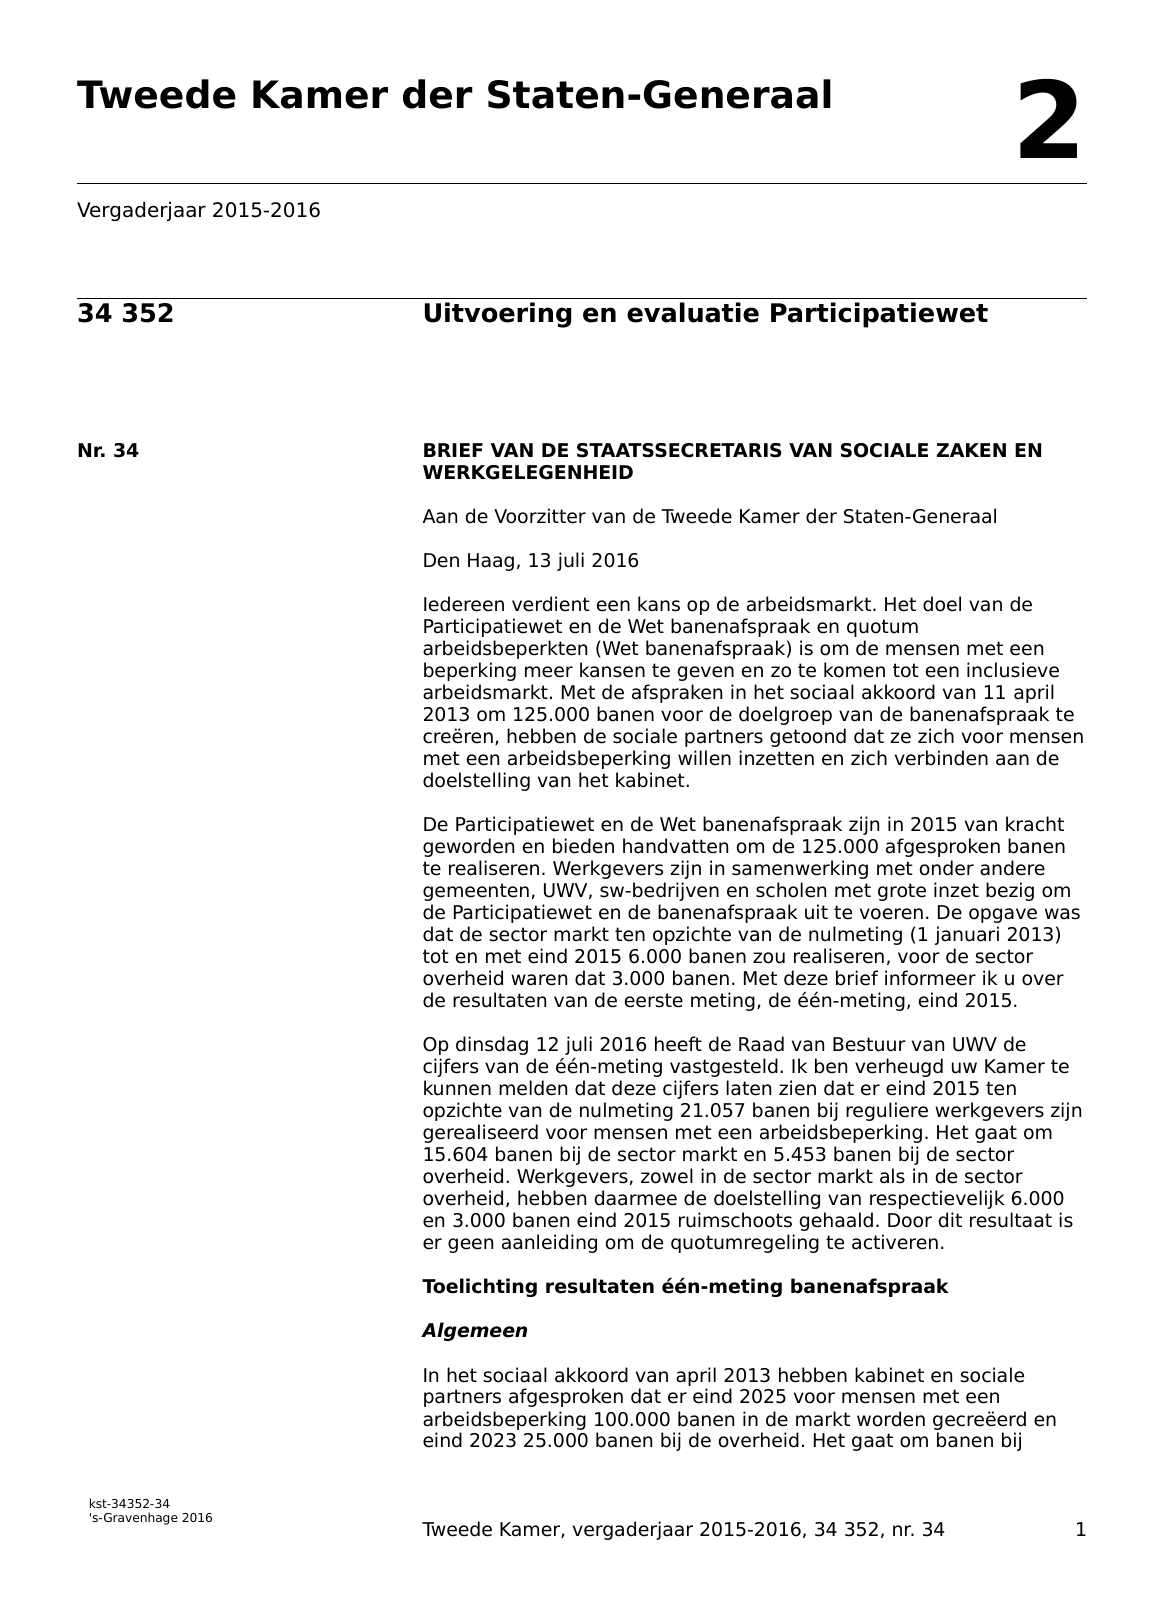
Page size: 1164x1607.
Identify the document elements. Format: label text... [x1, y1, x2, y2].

subtitle Nr. 34 BRIEF VAN DE STAATSSECRETARIS VAN SOCIALE ZAKEN EN WERKGELEGENHEID [77, 440, 1087, 484]
table_header Tweede Kamer der Staten-Generaal [77, 59, 886, 183]
text In het sociaal akkoord van april 2013 hebben kabinet en sociale partners afgesproken dat er eind 2025 voor mensen met een arbeidsbeperking 100.000 banen in de markt worden gecreëerd en eind 2023 25.000 banen bij de overheid. Het gaat om banen bij [422, 1364, 1087, 1452]
table_cell Vergaderjaar 2015-2016 [77, 184, 1087, 298]
text Aan de Voorzitter van de Tweede Kamer der Staten-Generaal [422, 506, 1087, 528]
table_header 2 [886, 59, 1087, 183]
subtitle Toelichting resultaten één-meting banenafspraak [422, 1276, 1087, 1298]
text 's-Gravenhage 2016 [88, 1511, 323, 1525]
text Iedereen verdient een kans op de arbeidsmarkt. Het doel van de Participatiewet en de Wet banenafspraak en quotum arbeidsbeperkten (Wet banenafspraak) is om de mensen met een beperking meer kansen te geven en zo te komen tot een inclusieve arbeidsmarkt. Met de afspraken in het sociaal akkoord van 11 april 2013 om 125.000 banen voor de doelgroep van de banenafspraak te creëren, hebben de sociale partners getoond dat ze zich voor mensen met een arbeidsbeperking willen inzetten en zich verbinden aan de doelstelling van het kabinet. [422, 594, 1087, 792]
text kst-34352-34 [88, 1497, 323, 1511]
text Op dinsdag 12 juli 2016 heeft de Raad van Bestuur van UWV de cijfers van de één-meting vastgesteld. Ik ben verheugd uw Kamer te kunnen melden dat deze cijfers laten zien dat er eind 2015 ten opzichte van de nulmeting 21.057 banen bij reguliere werkgevers zijn gerealiseerd voor mensen met een arbeidsbeperking. Het gaat om 15.604 banen bij de sector markt en 5.453 banen bij de sector overheid. Werkgevers, zowel in de sector markt als in de sector overheid, hebben daarmee de doelstelling van respectievelijk 6.000 en 3.000 banen eind 2015 ruimschoots gehaald. Door dit resultaat is er geen aanleiding om de quotumregeling te activeren. [422, 1034, 1087, 1254]
subtitle 34 352 Uitvoering en evaluatie Participatiewet [77, 299, 1087, 329]
text De Participatiewet en de Wet banenafspraak zijn in 2015 van kracht geworden en bieden handvatten om de 125.000 afgesproken banen te realiseren. Werkgevers zijn in samenwerking met onder andere gemeenten, UWV, sw-bedrijven en scholen met grote inzet bezig om de Participatiewet en de banenafspraak uit te voeren. De opgave was dat de sector markt ten opzichte van de nulmeting (1 januari 2013) tot en met eind 2015 6.000 banen zou realiseren, voor de sector overheid waren dat 3.000 banen. Met deze brief informeer ik u over de resultaten van de eerste meting, de één-meting, eind 2015. [422, 814, 1087, 1012]
text Den Haag, 13 juli 2016 [422, 550, 1087, 572]
subtitle Algemeen [422, 1320, 1087, 1342]
